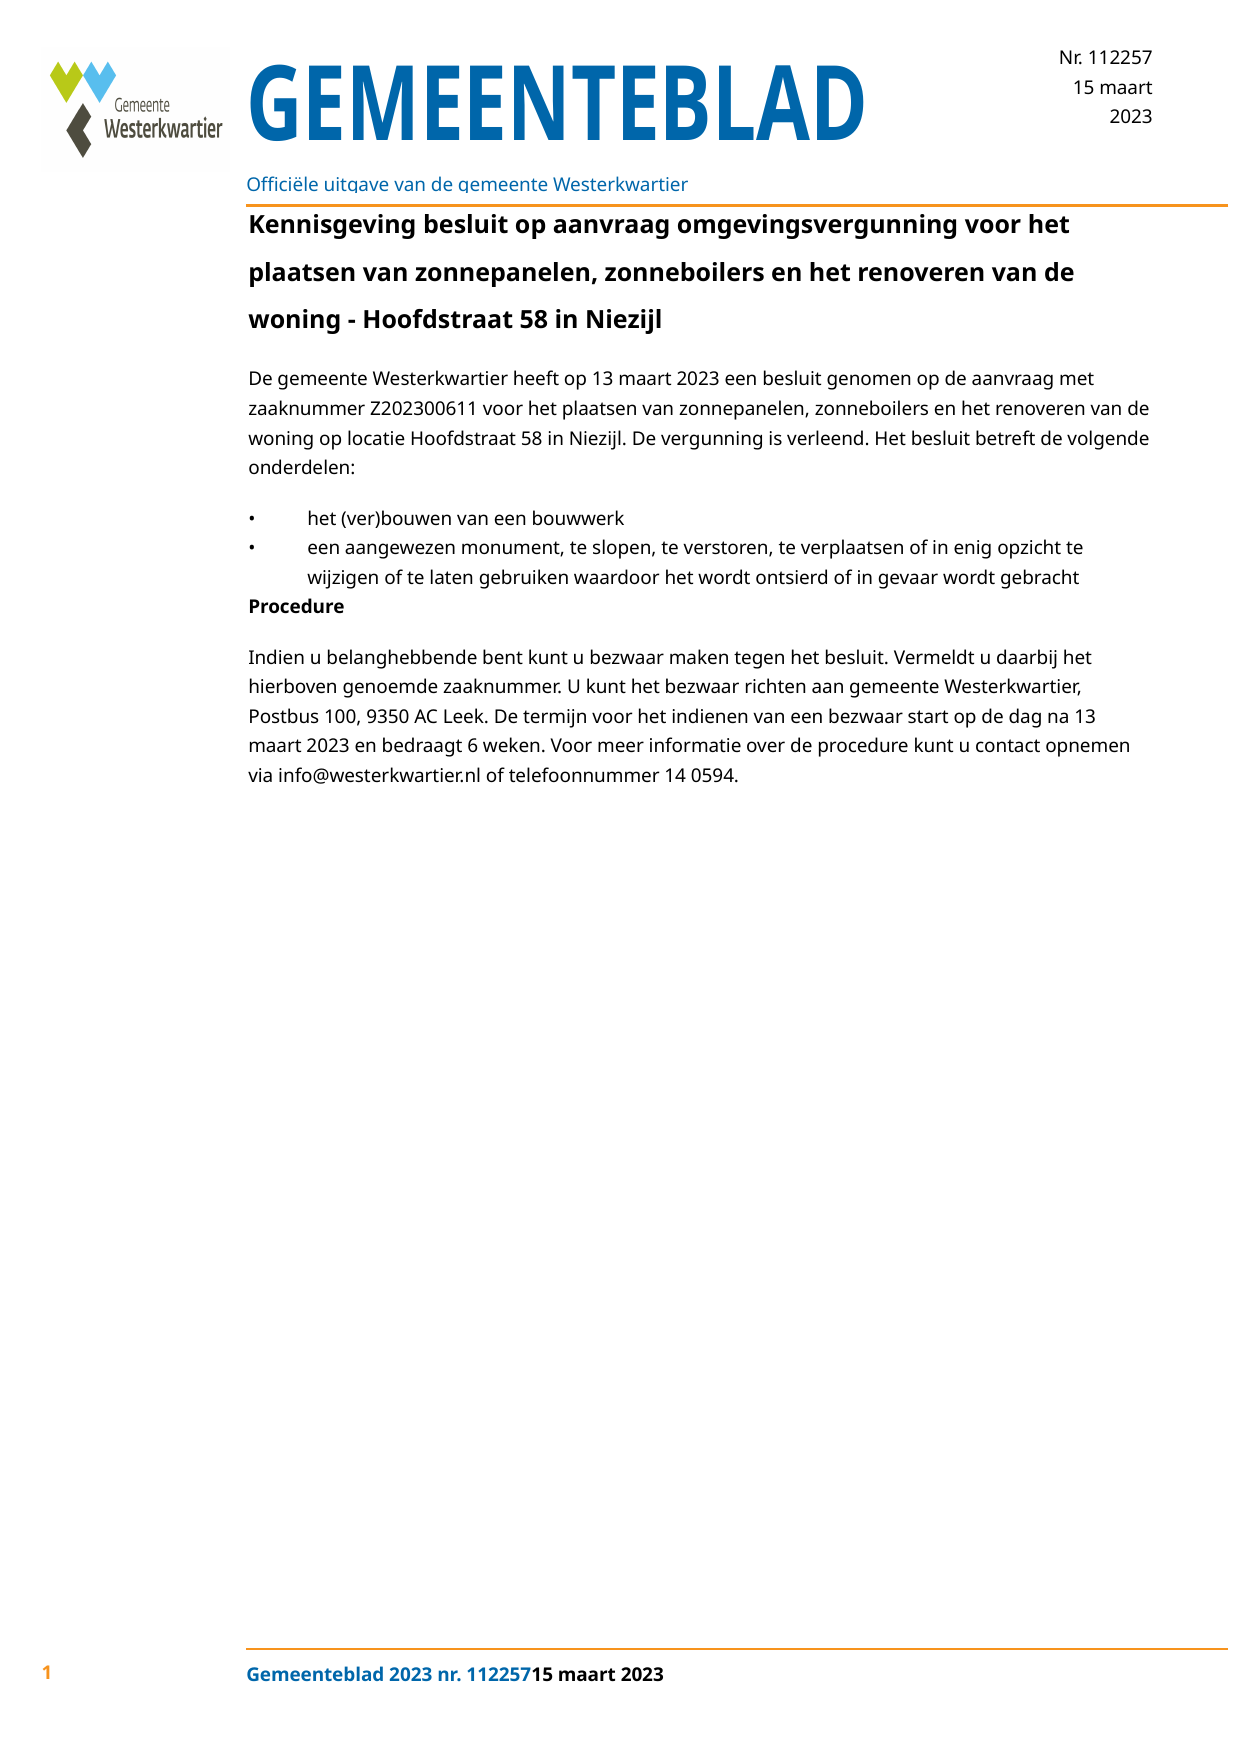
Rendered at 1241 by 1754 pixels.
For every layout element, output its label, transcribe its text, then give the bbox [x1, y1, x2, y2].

picture [41, 47, 231, 172]
text Procedure [248, 593, 1152, 619]
text Indien u belanghebbende bent kunt u bezwaar maken tegen het besluit. Vermeldt u daarbij het hierboven genoemde zaaknummer. U kunt het bezwaar richten aan gemeente Westerkwartier, Postbus 100, 9350 AC Leek. De termijn voor het indienen van een bezwaar start op de dag na 13 maart 2023 en bedraagt 6 weken. Voor meer informatie over de procedure kunt u contact opnemen via info@westerkwartier.nl of telefoonnummer 14 0594. [248, 644, 1152, 788]
text De gemeente Westerkwartier heeft op 13 maart 2023 een besluit genomen op de aanvraag met zaaknummer Z202300611 voor het plaatsen van zonnepanelen, zonneboilers en het renoveren van de woning op locatie Hoofdstraat 58 in Niezijl. De vergunning is verleend. Het besluit betreft de volgende onderdelen: [248, 366, 1152, 480]
list een aangewezen monument, te slopen, te verstoren, te verplaatsen of in enig opzicht te wijzigen of te laten gebruiken waardoor het wordt ontsierd of in gevaar wordt gebracht [248, 534, 1152, 589]
text Kennisgeving besluit op aanvraag omgevingsvergunning voor het plaatsen van zonnepanelen, zonneboilers en het renoveren van de woning - Hoofdstraat 58 in Niezijl [248, 207, 1152, 336]
list het (ver)bouwen van een bouwwerk [248, 505, 1152, 530]
